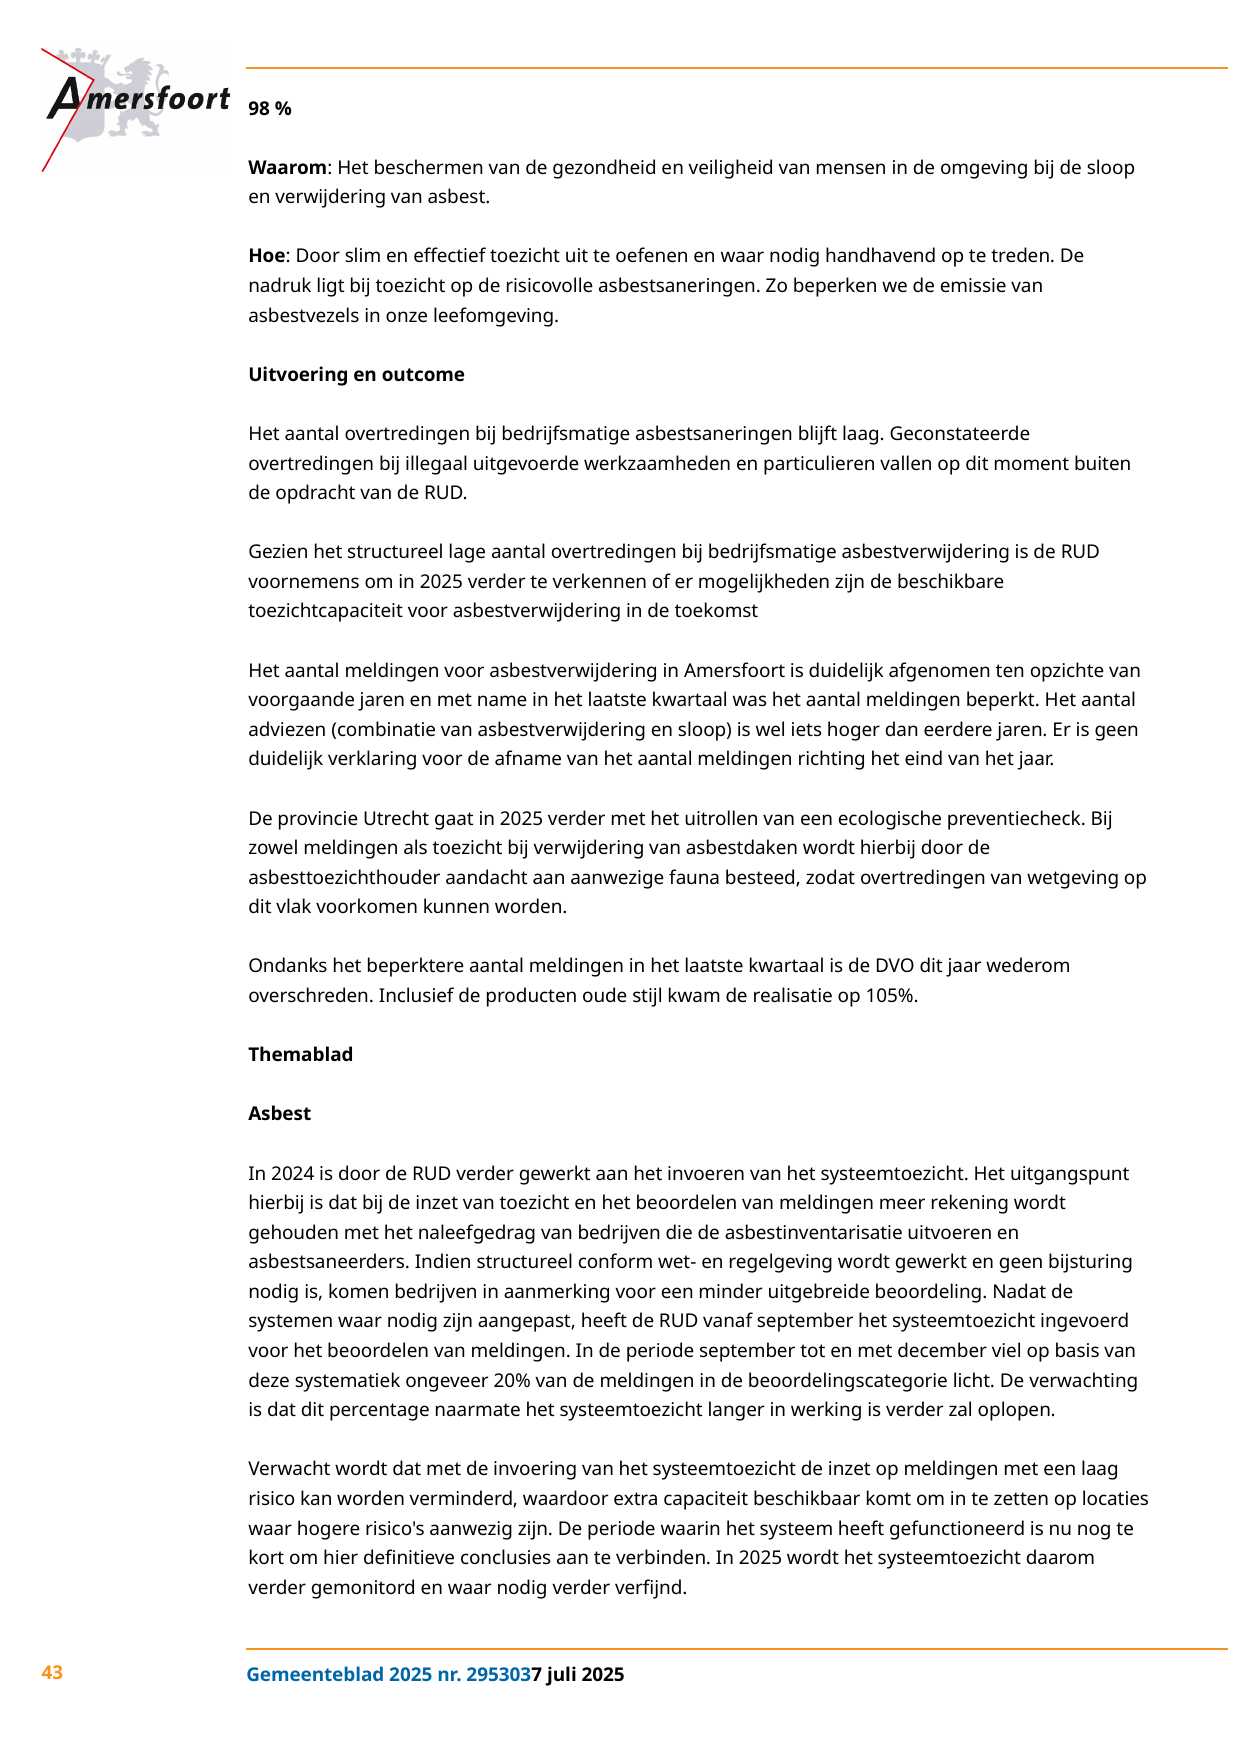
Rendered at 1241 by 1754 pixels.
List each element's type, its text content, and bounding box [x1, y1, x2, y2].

text Verwacht wordt dat met de invoering van het systeemtoezicht de inzet op meldingen met een laag risico kan worden verminderd, waardoor extra capaciteit beschikbaar komt om in te zetten op locaties waar hogere risico's aanwezig zijn. De periode waarin het systeem heeft gefunctioneerd is nu nog te kort om hier definitieve conclusies aan te verbinden. In 2025 wordt het systeemtoezicht daarom verder gemonitord en waar nodig verder verfijnd. [248, 1456, 1152, 1600]
text Het aantal meldingen voor asbestverwijdering in Amersfoort is duidelijk afgenomen ten opzichte van voorgaande jaren en met name in het laatste kwartaal was het aantal meldingen beperkt. Het aantal adviezen (combinatie van asbestverwijdering en sloop) is wel iets hoger dan eerdere jaren. Er is geen duidelijk verklaring voor de afname van het aantal meldingen richting het eind van het jaar. [248, 657, 1152, 771]
picture [41, 47, 231, 172]
text Uitvoering en outcome [248, 361, 1152, 387]
text Hoe: Door slim en effectief toezicht uit te oefenen en waar nodig handhavend op te treden. De nadruk ligt bij toezicht op de risicovolle asbestsaneringen. Zo beperken we de emissie van asbestvezels in onze leefomgeving. [248, 243, 1152, 328]
text Gezien het structureel lage aantal overtredingen bij bedrijfsmatige asbestverwijdering is de RUD voornemens om in 2025 verder te verkennen of er mogelijkheden zijn de beschikbare toezichtcapaciteit voor asbestverwijdering in de toekomst [248, 538, 1152, 623]
text Themablad [248, 1041, 1152, 1067]
text Het aantal overtredingen bij bedrijfsmatige asbestsaneringen blijft laag. Geconstateerde overtredingen bij illegaal uitgevoerde werkzaamheden en particulieren vallen op dit moment buiten de opdracht van de RUD. [248, 420, 1152, 505]
text De provincie Utrecht gaat in 2025 verder met het uitrollen van een ecologische preventiecheck. Bij zowel meldingen als toezicht bij verwijdering van asbestdaken wordt hierbij door de asbesttoezichthouder aandacht aan aanwezige fauna besteed, zodat overtredingen van wetgeving op dit vlak voorkomen kunnen worden. [248, 805, 1152, 919]
text 98 % [248, 95, 1152, 121]
text Waarom: Het beschermen van de gezondheid en veiligheid van mensen in de omgeving bij de sloop en verwijdering van asbest. [248, 154, 1152, 209]
text In 2024 is door de RUD verder gewerkt aan het invoeren van het systeemtoezicht. Het uitgangspunt hierbij is dat bij de inzet van toezicht en het beoordelen van meldingen meer rekening wordt gehouden met het naleefgedrag van bedrijven die de asbestinventarisatie uitvoeren en asbestsaneerders. Indien structureel conform wet- en regelgeving wordt gewerkt en geen bijsturing nodig is, komen bedrijven in aanmerking voor een minder uitgebreide beoordeling. Nadat de systemen waar nodig zijn aangepast, heeft de RUD vanaf september het systeemtoezicht ingevoerd voor het beoordelen van meldingen. In de periode september tot en met december viel op basis van deze systematiek ongeveer 20% van de meldingen in de beoordelingscategorie licht. De verwachting is dat dit percentage naarmate het systeemtoezicht langer in werking is verder zal oplopen. [248, 1160, 1152, 1422]
text Asbest [248, 1101, 1152, 1126]
text Ondanks het beperktere aantal meldingen in het laatste kwartaal is de DVO dit jaar wederom overschreden. Inclusief de producten oude stijl kwam de realisatie op 105%. [248, 953, 1152, 1008]
